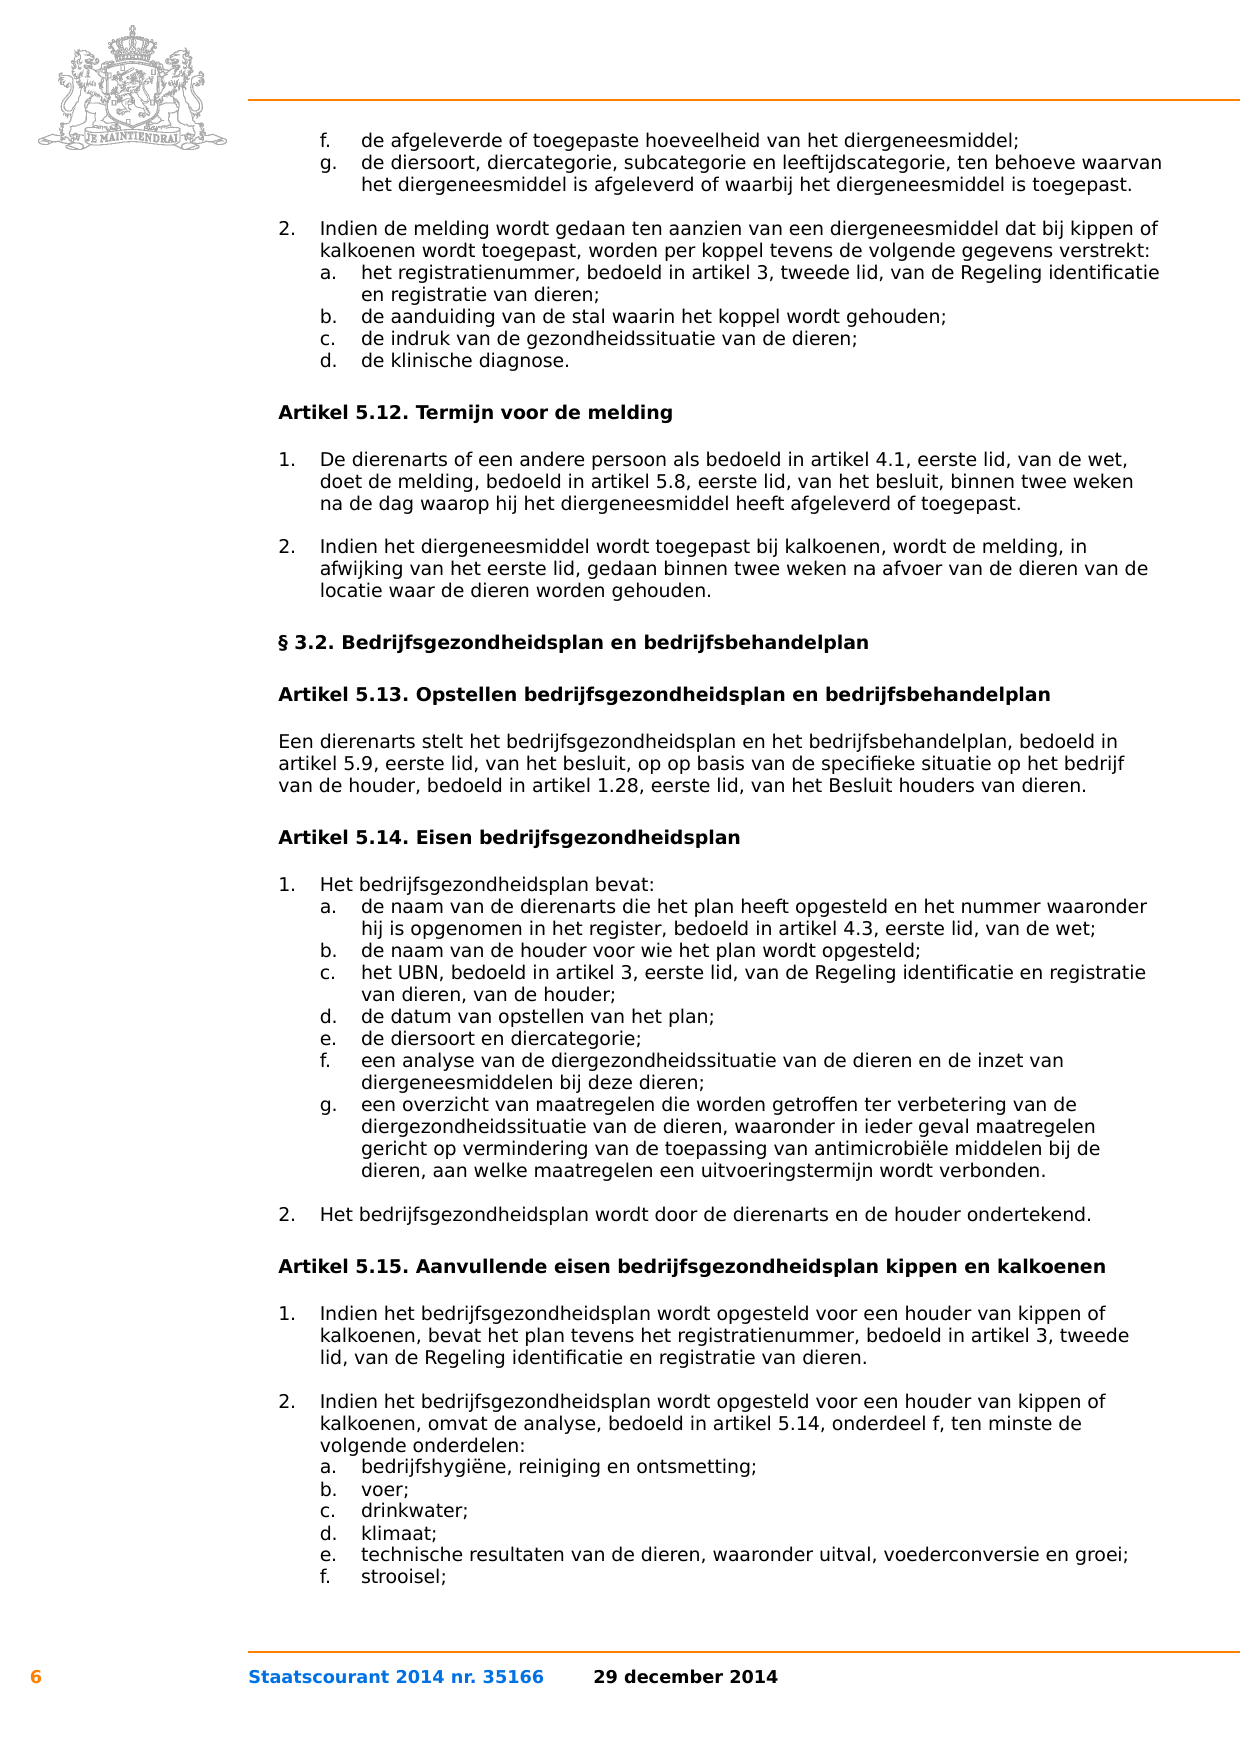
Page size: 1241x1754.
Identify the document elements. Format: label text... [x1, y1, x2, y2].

text Een dierenarts stelt het bedrijfsgezondheidsplan en het bedrijfsbehandelplan, bedoeld in artikel 5.9, eerste lid, van het besluit, op op basis van de specifieke situatie op het bedrijf van de houder, bedoeld in artikel 1.28, eerste lid, van het Besluit houders van dieren. [278, 731, 1163, 797]
text f. de afgeleverde of toegepaste hoeveelheid van het diergeneesmiddel; [319, 130, 1163, 152]
text c. drinkwater; [319, 1500, 1163, 1522]
text g. een overzicht van maatregelen die worden getroffen ter verbetering van de diergezondheidssituatie van de dieren, waaronder in ieder geval maatregelen gericht op vermindering van de toepassing van antimicrobiële middelen bij de dieren, aan welke maatregelen een uitvoeringstermijn wordt verbonden. [319, 1094, 1163, 1182]
text 1. Indien het bedrijfsgezondheidsplan wordt opgesteld voor een houder van kippen of kalkoenen, bevat het plan tevens het registratienummer, bedoeld in artikel 3, tweede lid, van de Regeling identificatie en registratie van dieren. [278, 1303, 1163, 1369]
text 1. Het bedrijfsgezondheidsplan bevat: [278, 874, 1163, 896]
text d. klimaat; [319, 1522, 1163, 1544]
text 2. Indien de melding wordt gedaan ten aanzien van een diergeneesmiddel dat bij kippen of kalkoenen wordt toegepast, worden per koppel tevens de volgende gegevens verstrekt: [278, 218, 1163, 262]
text d. de datum van opstellen van het plan; [319, 1006, 1163, 1028]
text b. de naam van de houder voor wie het plan wordt opgesteld; [319, 940, 1163, 962]
text e. technische resultaten van de dieren, waaronder uitval, voederconversie en groei; [319, 1544, 1163, 1566]
subtitle § 3.2. Bedrijfsgezondheidsplan en bedrijfsbehandelplan [278, 632, 1163, 654]
text d. de klinische diagnose. [319, 349, 1163, 372]
text c. het UBN, bedoeld in artikel 3, eerste lid, van de Regeling identificatie en registratie van dieren, van de houder; [319, 962, 1163, 1006]
text 1. De dierenarts of een andere persoon als bedoeld in artikel 4.1, eerste lid, van de wet, doet de melding, bedoeld in artikel 5.8, eerste lid, van het besluit, binnen twee weken na de dag waarop hij het diergeneesmiddel heeft afgeleverd of toegepast. [278, 448, 1163, 514]
text 2. Indien het diergeneesmiddel wordt toegepast bij kalkoenen, wordt de melding, in afwijking van het eerste lid, gedaan binnen twee weken na afvoer van de dieren van de locatie waar de dieren worden gehouden. [278, 536, 1163, 602]
text b. voer; [319, 1478, 1163, 1500]
text 2. Het bedrijfsgezondheidsplan wordt door de dierenarts en de houder ondertekend. [278, 1204, 1163, 1226]
subtitle Artikel 5.12. Termijn voor de melding [278, 402, 1163, 423]
text f. een analyse van de diergezondheidssituatie van de dieren en de inzet van diergeneesmiddelen bij deze dieren; [319, 1050, 1163, 1094]
text g. de diersoort, diercategorie, subcategorie en leeftijdscategorie, ten behoeve waarvan het diergeneesmiddel is afgeleverd of waarbij het diergeneesmiddel is toegepast. [319, 152, 1163, 196]
subtitle Artikel 5.15. Aanvullende eisen bedrijfsgezondheidsplan kippen en kalkoenen [278, 1256, 1163, 1278]
picture [38, 25, 227, 150]
text a. het registratienummer, bedoeld in artikel 3, tweede lid, van de Regeling identificatie en registratie van dieren; [319, 262, 1163, 306]
subtitle Artikel 5.13. Opstellen bedrijfsgezondheidsplan en bedrijfsbehandelplan [278, 684, 1163, 706]
subtitle Artikel 5.14. Eisen bedrijfsgezondheidsplan [278, 827, 1163, 849]
text b. de aanduiding van de stal waarin het koppel wordt gehouden; [319, 306, 1163, 328]
text e. de diersoort en diercategorie; [319, 1028, 1163, 1050]
text a. de naam van de dierenarts die het plan heeft opgesteld en het nummer waaronder hij is opgenomen in het register, bedoeld in artikel 4.3, eerste lid, van de wet; [319, 896, 1163, 940]
text c. de indruk van de gezondheidssituatie van de dieren; [319, 328, 1163, 349]
text f. strooisel; [319, 1566, 1163, 1588]
text 2. Indien het bedrijfsgezondheidsplan wordt opgesteld voor een houder van kippen of kalkoenen, omvat de analyse, bedoeld in artikel 5.14, onderdeel f, ten minste de volgende onderdelen: [278, 1391, 1163, 1456]
text a. bedrijfshygiëne, reiniging en ontsmetting; [319, 1456, 1163, 1478]
